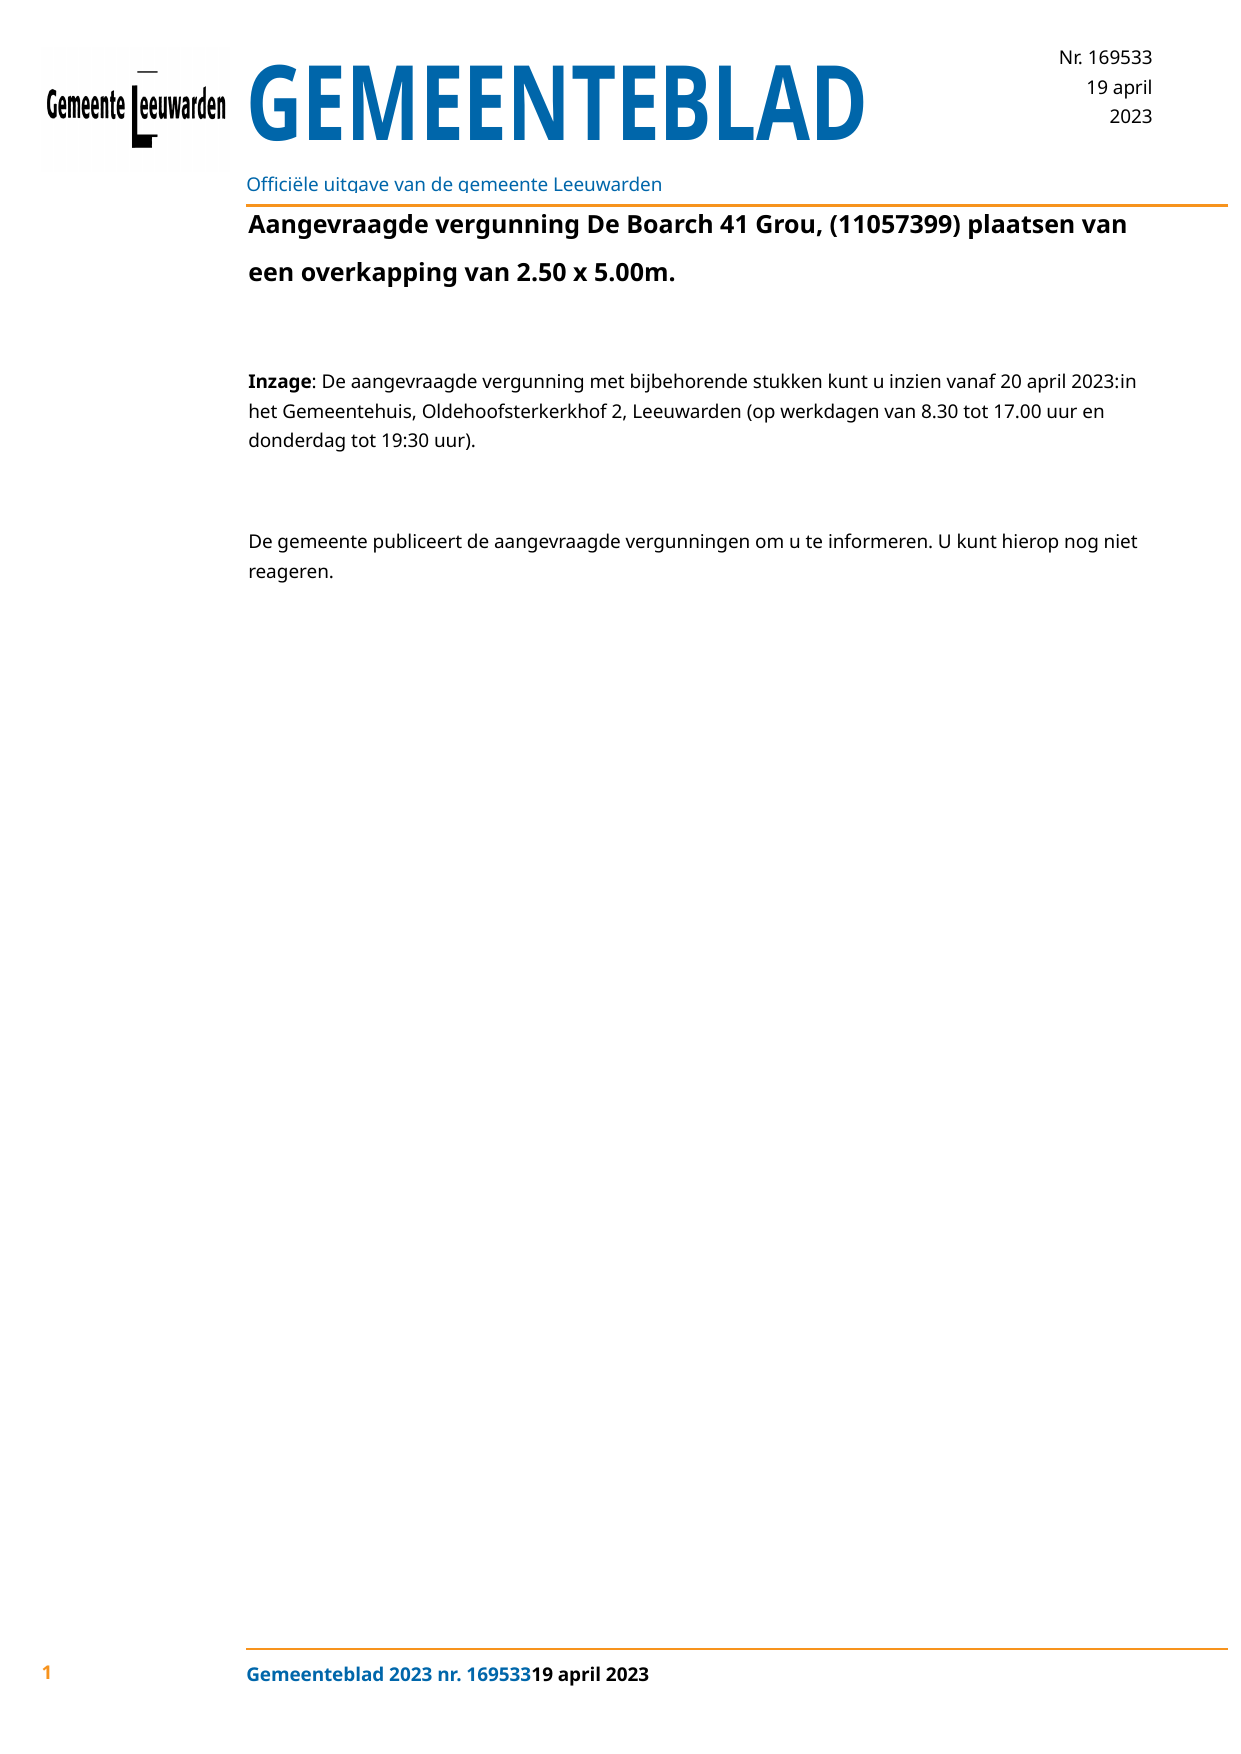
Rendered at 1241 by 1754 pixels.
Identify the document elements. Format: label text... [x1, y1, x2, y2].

text Aangevraagde vergunning De Boarch 41 Grou, (11057399) plaatsen van een overkapping van 2.50 x 5.00m. [248, 207, 1152, 288]
text Inzage: De aangevraagde vergunning met bijbehorende stukken kunt u inzien vanaf 20 april 2023:in het Gemeentehuis, Oldehoofsterkerkhof 2, Leeuwarden (op werkdagen van 8.30 tot 17.00 uur en donderdag tot 19:30 uur). [248, 368, 1152, 453]
text De gemeente publiceert de aangevraagde vergunningen om u te informeren. U kunt hierop nog niet reageren. [248, 528, 1152, 584]
picture [41, 47, 231, 172]
